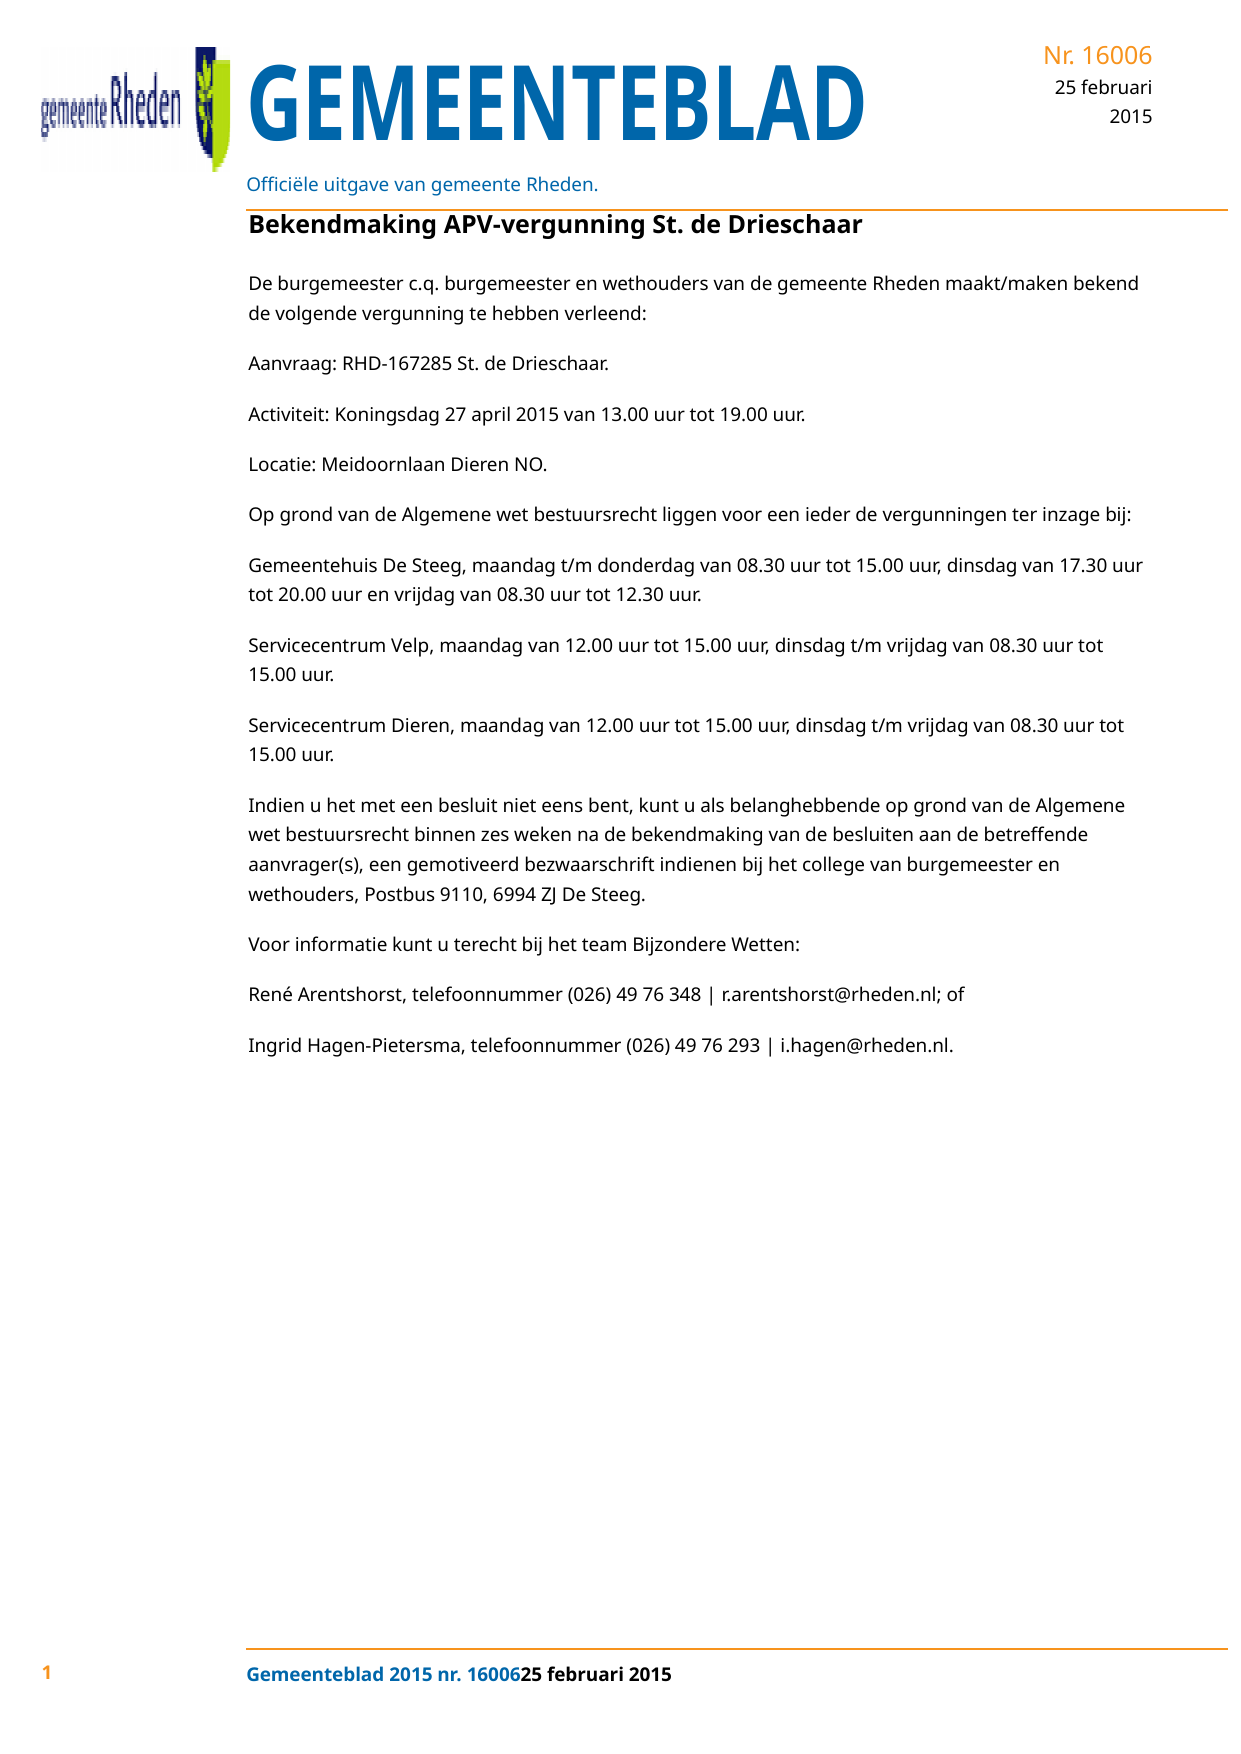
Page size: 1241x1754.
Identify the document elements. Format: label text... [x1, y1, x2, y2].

text Locatie: Meidoornlaan Dieren NO. [248, 451, 1152, 477]
text De burgemeester c.q. burgemeester en wethouders van de gemeente Rheden maakt/maken bekend de volgende vergunning te hebben verleend: [248, 270, 1152, 326]
text Servicecentrum Velp, maandag van 12.00 uur tot 15.00 uur, dinsdag t/m vrijdag van 08.30 uur tot 15.00 uur. [248, 632, 1152, 687]
text Aanvraag: RHD-167285 St. de Drieschaar. [248, 350, 1152, 376]
picture [41, 47, 231, 172]
text Bekendmaking APV-vergunning St. de Drieschaar [248, 211, 1152, 241]
text Indien u het met een besluit niet eens bent, kunt u als belanghebbende op grond van de Algemene wet bestuursrecht binnen zes weken na de bekendmaking van de besluiten aan de betreffende aanvrager(s), een gemotiveerd bezwaarschrift indienen bij het college van burgemeester en wethouders, Postbus 9110, 6994 ZJ De Steeg. [248, 792, 1152, 906]
text Activiteit: Koningsdag 27 april 2015 van 13.00 uur tot 19.00 uur. [248, 401, 1152, 426]
text Voor informatie kunt u terecht bij het team Bijzondere Wetten: [248, 931, 1152, 957]
text Ingrid Hagen-Pietersma, telefoonnummer (026) 49 76 293 | i.hagen@rheden.nl. [248, 1032, 1152, 1058]
text Op grond van de Algemene wet bestuursrecht liggen voor een ieder de vergunningen ter inzage bij: [248, 502, 1152, 527]
text Servicecentrum Dieren, maandag van 12.00 uur tot 15.00 uur, dinsdag t/m vrijdag van 08.30 uur tot 15.00 uur. [248, 712, 1152, 767]
text Gemeentehuis De Steeg, maandag t/m donderdag van 08.30 uur tot 15.00 uur, dinsdag van 17.30 uur tot 20.00 uur en vrijdag van 08.30 uur tot 12.30 uur. [248, 552, 1152, 607]
text René Arentshorst, telefoonnummer (026) 49 76 348 | r.arentshorst@rheden.nl; of [248, 982, 1152, 1007]
